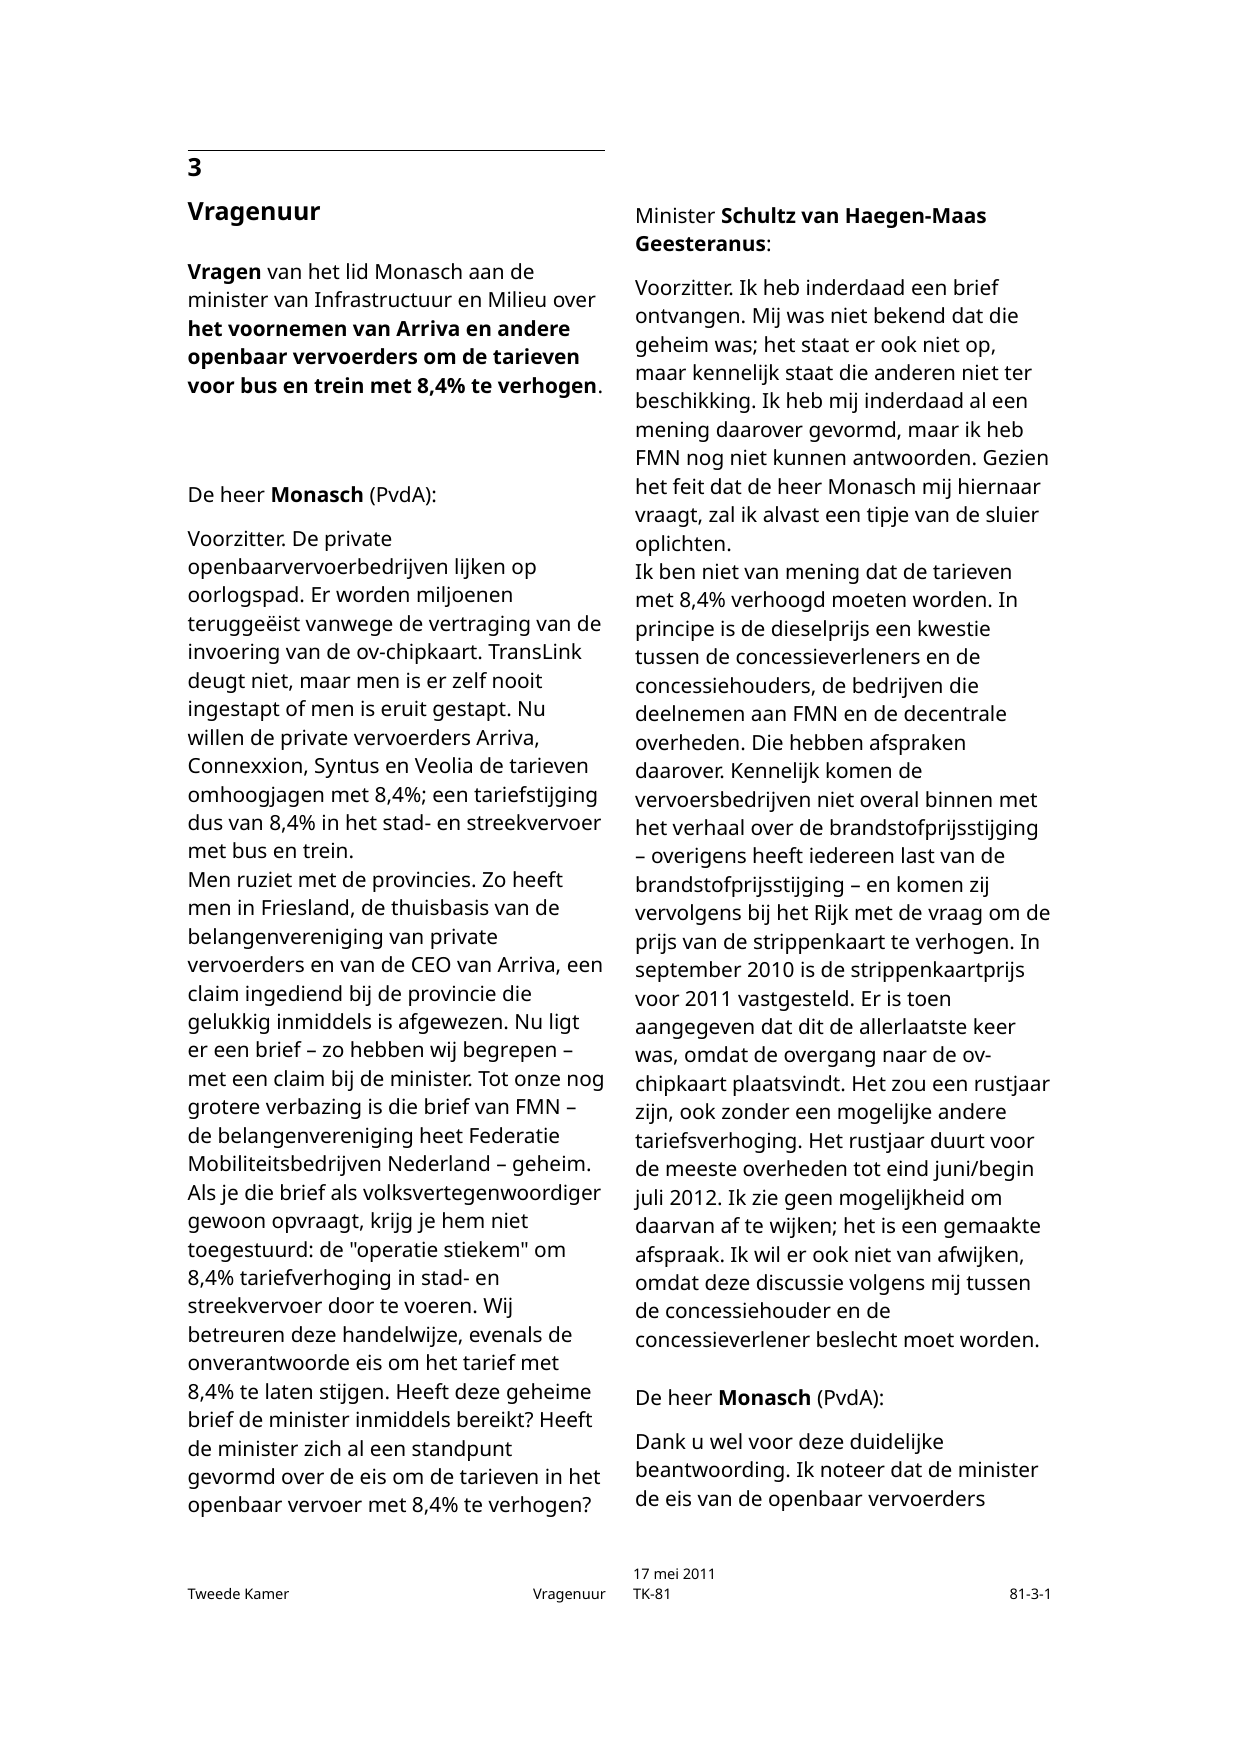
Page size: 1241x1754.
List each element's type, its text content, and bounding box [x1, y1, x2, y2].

text Minister Schultz van Haegen-Maas Geesteranus: [635, 201, 1053, 258]
text Dank u wel voor deze duidelijke beantwoording. Ik noteer dat de minister de eis van de openbaar vervoerders [635, 1427, 1053, 1512]
text Men ruziet met de provincies. Zo heeft men in Friesland, de thuisbasis van de belangenvereniging van private vervoerders en van de CEO van Arriva, een claim ingediend bij de provincie die gelukkig inmiddels is afgewezen. Nu ligt er een brief – zo hebben wij begrepen – met een claim bij de minister. Tot onze nog grotere verbazing is die brief van FMN – de belangenvereniging heet Federatie Mobiliteitsbedrijven Nederland – geheim. Als je die brief als volksvertegenwoordiger gewoon opvraagt, krijg je hem niet toegestuurd: de "operatie stiekem" om 8,4% tariefverhoging in stad- en streekvervoer door te voeren. Wij betreuren deze handelwijze, evenals de onverantwoorde eis om het tarief met 8,4% te laten stijgen. Heeft deze geheime brief de minister inmiddels bereikt? Heeft de minister zich al een standpunt gevormd over de eis om de tarieven in het openbaar vervoer met 8,4% te verhogen? [187, 865, 605, 1519]
text Ik ben niet van mening dat de tarieven met 8,4% verhoogd moeten worden. In principe is de dieselprijs een kwestie tussen de concessieverleners en de concessiehouders, de bedrijven die deelnemen aan FMN en de decentrale overheden. Die hebben afspraken daarover. Kennelijk komen de vervoersbedrijven niet overal binnen met het verhaal over de brandstofprijsstijging – overigens heeft iedereen last van de brandstofprijsstijging – en komen zij vervolgens bij het Rijk met de vraag om de prijs van de strippenkaart te verhogen. In september 2010 is de strippenkaartprijs voor 2011 vastgesteld. Er is toen aangegeven dat dit de allerlaatste keer was, omdat de overgang naar de ov-chipkaart plaatsvindt. Het zou een rustjaar zijn, ook zonder een mogelijke andere tariefsverhoging. Het rustjaar duurt voor de meeste overheden tot eind juni/begin juli 2012. Ik zie geen mogelijkheid om daarvan af te wijken; het is een gemaakte afspraak. Ik wil er ook niet van afwijken, omdat deze discussie volgens mij tussen de concessiehouder en de concessieverlener beslecht moet worden. [635, 557, 1053, 1353]
text Voorzitter. De private openbaarvervoerbedrijven lijken op oorlogspad. Er worden miljoenen teruggeëist vanwege de vertraging van de invoering van de ov-chipkaart. TransLink deugt niet, maar men is er zelf nooit ingestapt of men is eruit gestapt. Nu willen de private vervoerders Arriva, Connexxion, Syntus en Veolia de tarieven omhoogjagen met 8,4%; een tariefstijging dus van 8,4% in het stad- en streekvervoer met bus en trein. [187, 524, 605, 865]
text 3 [187, 151, 605, 184]
text Vragen van het lid Monasch aan de minister van Infrastructuur en Milieu over het voornemen van Arriva en andere openbaar vervoerders om de tarieven voor bus en trein met 8,4% te verhogen. [187, 257, 605, 399]
text De heer Monasch (PvdA): [187, 480, 605, 509]
text  [635, 150, 1053, 178]
text De heer Monasch (PvdA): [635, 1383, 1053, 1412]
text Vragenuur [187, 193, 605, 227]
text Voorzitter. Ik heb inderdaad een brief ontvangen. Mij was niet bekend dat die geheim was; het staat er ook niet op, maar kennelijk staat die anderen niet ter beschikking. Ik heb mij inderdaad al een mening daarover gevormd, maar ik heb FMN nog niet kunnen antwoorden. Gezien het feit dat de heer Monasch mij hiernaar vraagt, zal ik alvast een tipje van de sluier oplichten. [635, 273, 1053, 557]
text  [187, 429, 605, 458]
